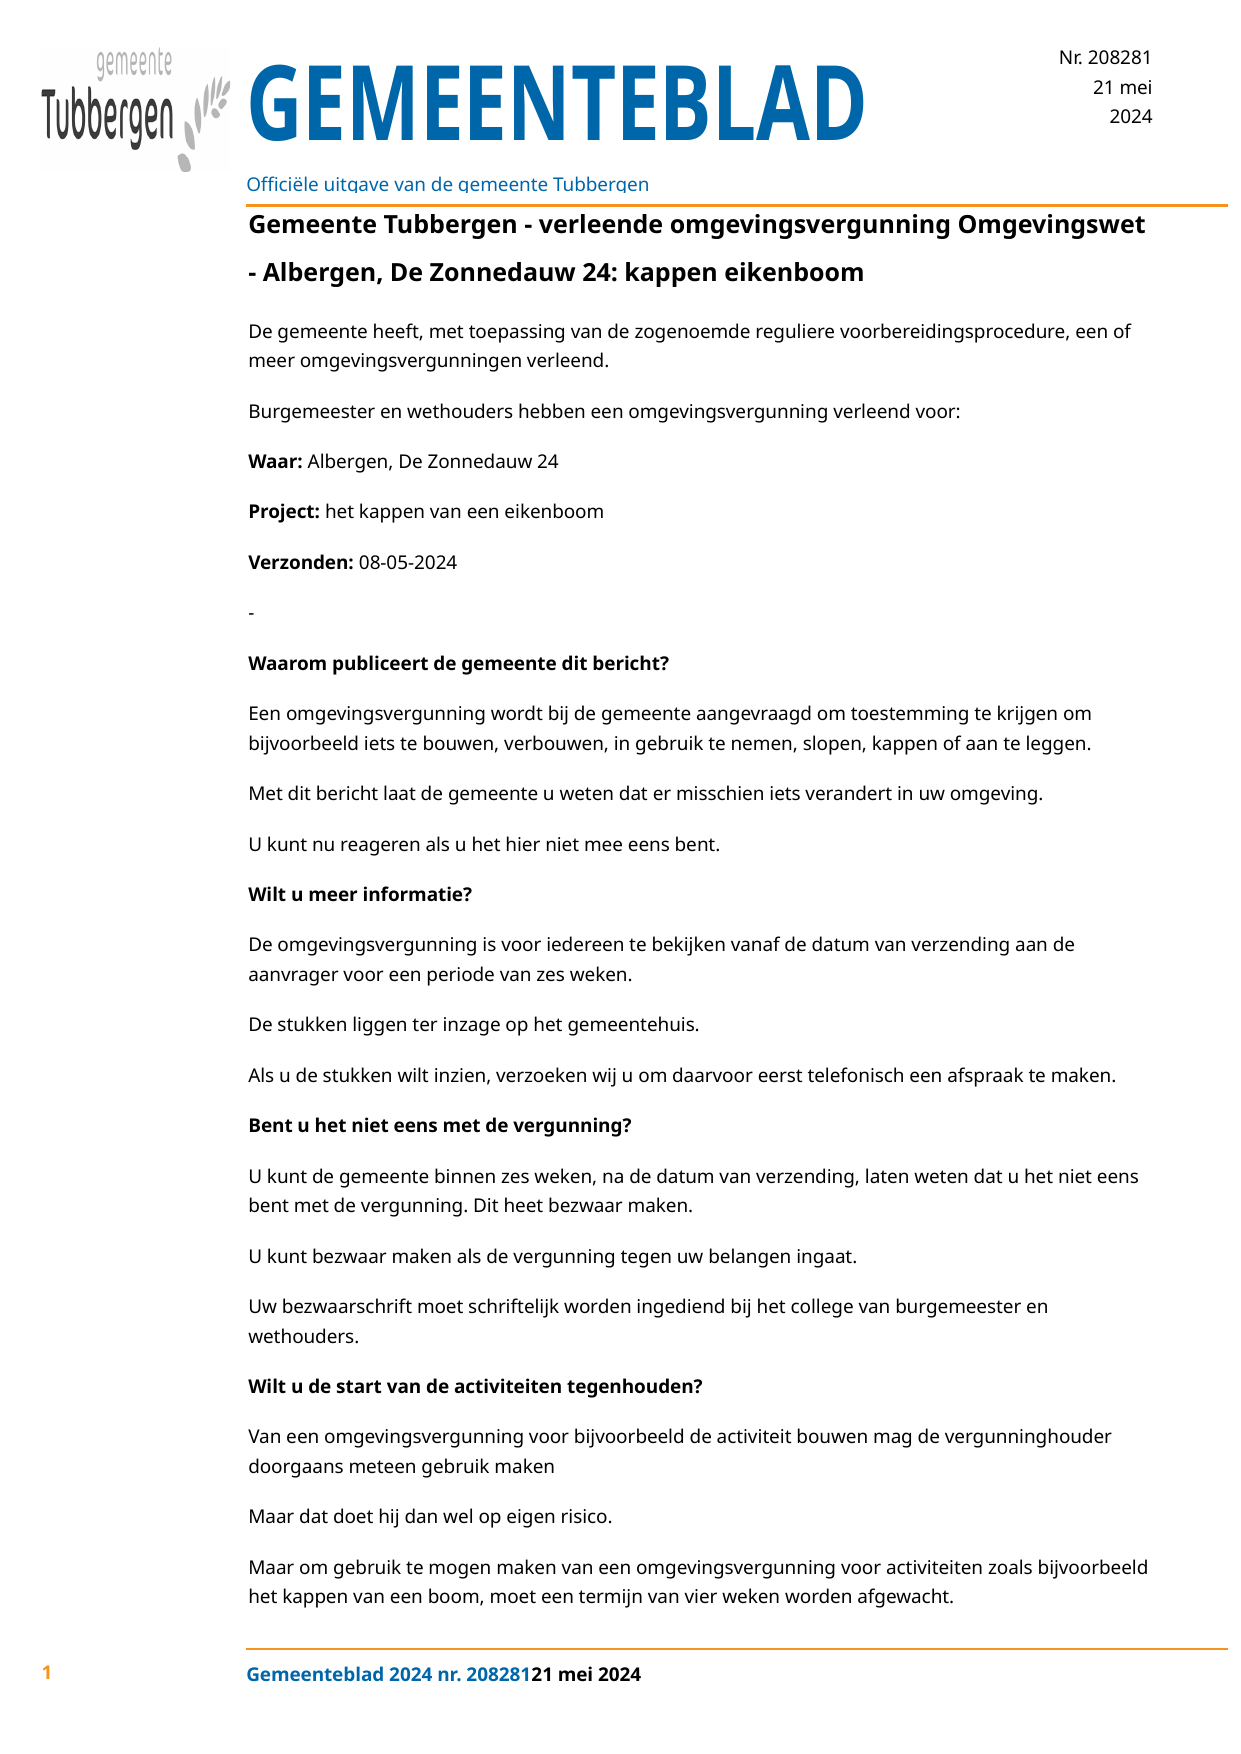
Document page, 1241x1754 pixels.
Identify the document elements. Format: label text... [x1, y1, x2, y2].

text Verzonden: 08-05-2024 [248, 549, 1152, 575]
text Wilt u de start van de activiteiten tegenhouden? [248, 1373, 1152, 1399]
text U kunt bezwaar maken als de vergunning tegen uw belangen ingaat. [248, 1243, 1152, 1269]
text Van een omgevingsvergunning voor bijvoorbeeld de activiteit bouwen mag de vergunninghouder doorgaans meteen gebruik maken [248, 1424, 1152, 1479]
text U kunt nu reageren als u het hier niet mee eens bent. [248, 831, 1152, 857]
text De omgevingsvergunning is voor iedereen te bekijken vanaf de datum van verzending aan de aanvrager voor een periode van zes weken. [248, 932, 1152, 987]
text Waar: Albergen, De Zonnedauw 24 [248, 448, 1152, 474]
picture [41, 47, 231, 172]
text Maar dat doet hij dan wel op eigen risico. [248, 1504, 1152, 1529]
text Met dit bericht laat de gemeente u weten dat er misschien iets verandert in uw omgeving. [248, 780, 1152, 806]
text De stukken liggen ter inzage op het gemeentehuis. [248, 1012, 1152, 1037]
text Als u de stukken wilt inzien, verzoeken wij u om daarvoor eerst telefonisch een afspraak te maken. [248, 1062, 1152, 1088]
text Wilt u meer informatie? [248, 881, 1152, 907]
text Bent u het niet eens met de vergunning? [248, 1112, 1152, 1138]
text Burgemeester en wethouders hebben een omgevingsvergunning verleend voor: [248, 398, 1152, 424]
text U kunt de gemeente binnen zes weken, na de datum van verzending, laten weten dat u het niet eens bent met de vergunning. Dit heet bezwaar maken. [248, 1163, 1152, 1218]
text Een omgevingsvergunning wordt bij de gemeente aangevraagd om toestemming te krijgen om bijvoorbeeld iets te bouwen, verbouwen, in gebruik te nemen, slopen, kappen of aan te leggen. [248, 700, 1152, 756]
text - [248, 599, 1152, 625]
text Uw bezwaarschrift moet schriftelijk worden ingediend bij het college van burgemeester en wethouders. [248, 1293, 1152, 1349]
text Maar om gebruik te mogen maken van een omgevingsvergunning voor activiteiten zoals bijvoorbeeld het kappen van een boom, moet een termijn van vier weken worden afgewacht. [248, 1554, 1152, 1609]
text De gemeente heeft, met toepassing van de zogenoemde reguliere voorbereidingsprocedure, een of meer omgevingsvergunningen verleend. [248, 318, 1152, 373]
text Project: het kappen van een eikenboom [248, 499, 1152, 524]
text Gemeente Tubbergen - verleende omgevingsvergunning Omgevingswet - Albergen, De Zonnedauw 24: kappen eikenboom [248, 207, 1152, 288]
text Waarom publiceert de gemeente dit bericht? [248, 650, 1152, 676]
